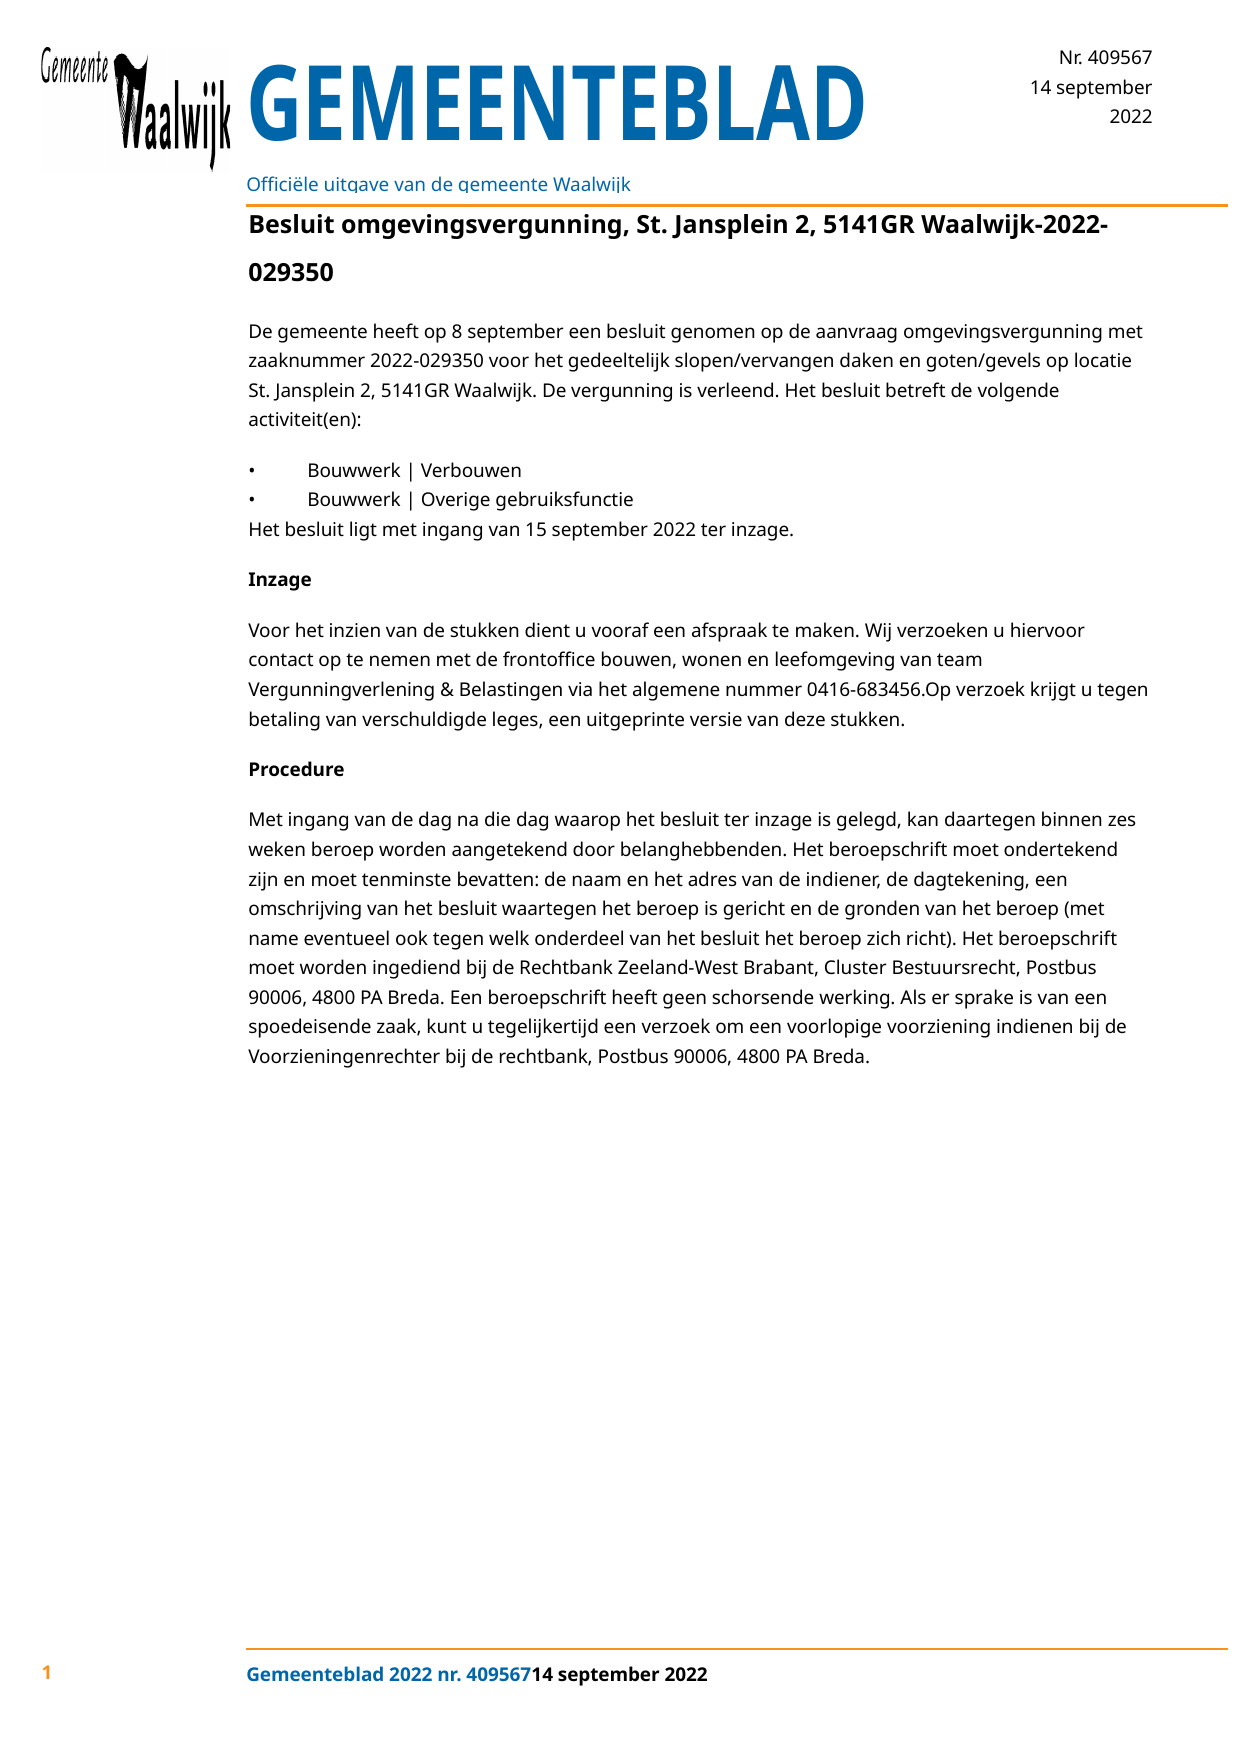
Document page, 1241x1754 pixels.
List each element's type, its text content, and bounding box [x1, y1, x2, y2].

text Besluit omgevingsvergunning, St. Jansplein 2, 5141GR Waalwijk-2022-029350 [248, 207, 1152, 288]
text Procedure [248, 756, 1152, 782]
text Het besluit ligt met ingang van 15 september 2022 ter inzage. [248, 516, 1152, 542]
text Voor het inzien van de stukken dient u vooraf een afspraak te maken. Wij verzoeken u hiervoor contact op te nemen met de frontoffice bouwen, wonen en leefomgeving van team Vergunningverlening & Belastingen via het algemene nummer 0416-683456.Op verzoek krijgt u tegen betaling van verschuldigde leges, een uitgeprinte versie van deze stukken. [248, 617, 1152, 732]
text De gemeente heeft op 8 september een besluit genomen op de aanvraag omgevingsvergunning met zaaknummer 2022-029350 voor het gedeeltelijk slopen/vervangen daken en goten/gevels op locatie St. Jansplein 2, 5141GR Waalwijk. De vergunning is verleend. Het besluit betreft de volgende activiteit(en): [248, 318, 1152, 432]
text Met ingang van de dag na die dag waarop het besluit ter inzage is gelegd, kan daartegen binnen zes weken beroep worden aangetekend door belanghebbenden. Het beroepschrift moet ondertekend zijn en moet tenminste bevatten: de naam en het adres van de indiener, de dagtekening, een omschrijving van het besluit waartegen het beroep is gericht en de gronden van het beroep (met name eventueel ook tegen welk onderdeel van het besluit het beroep zich richt). Het beroepschrift moet worden ingediend bij de Rechtbank Zeeland-West Brabant, Cluster Bestuursrecht, Postbus 90006, 4800 PA Breda. Een beroepschrift heeft geen schorsende werking. Als er sprake is van een spoedeisende zaak, kunt u tegelijkertijd een verzoek om een voorlopige voorziening indienen bij de Voorzieningenrechter bij de rechtbank, Postbus 90006, 4800 PA Breda. [248, 807, 1152, 1069]
list Bouwwerk | Verbouwen [248, 457, 1152, 483]
picture [41, 47, 231, 172]
list Bouwwerk | Overige gebruiksfunctie [248, 487, 1152, 512]
text Inzage [248, 567, 1152, 592]
